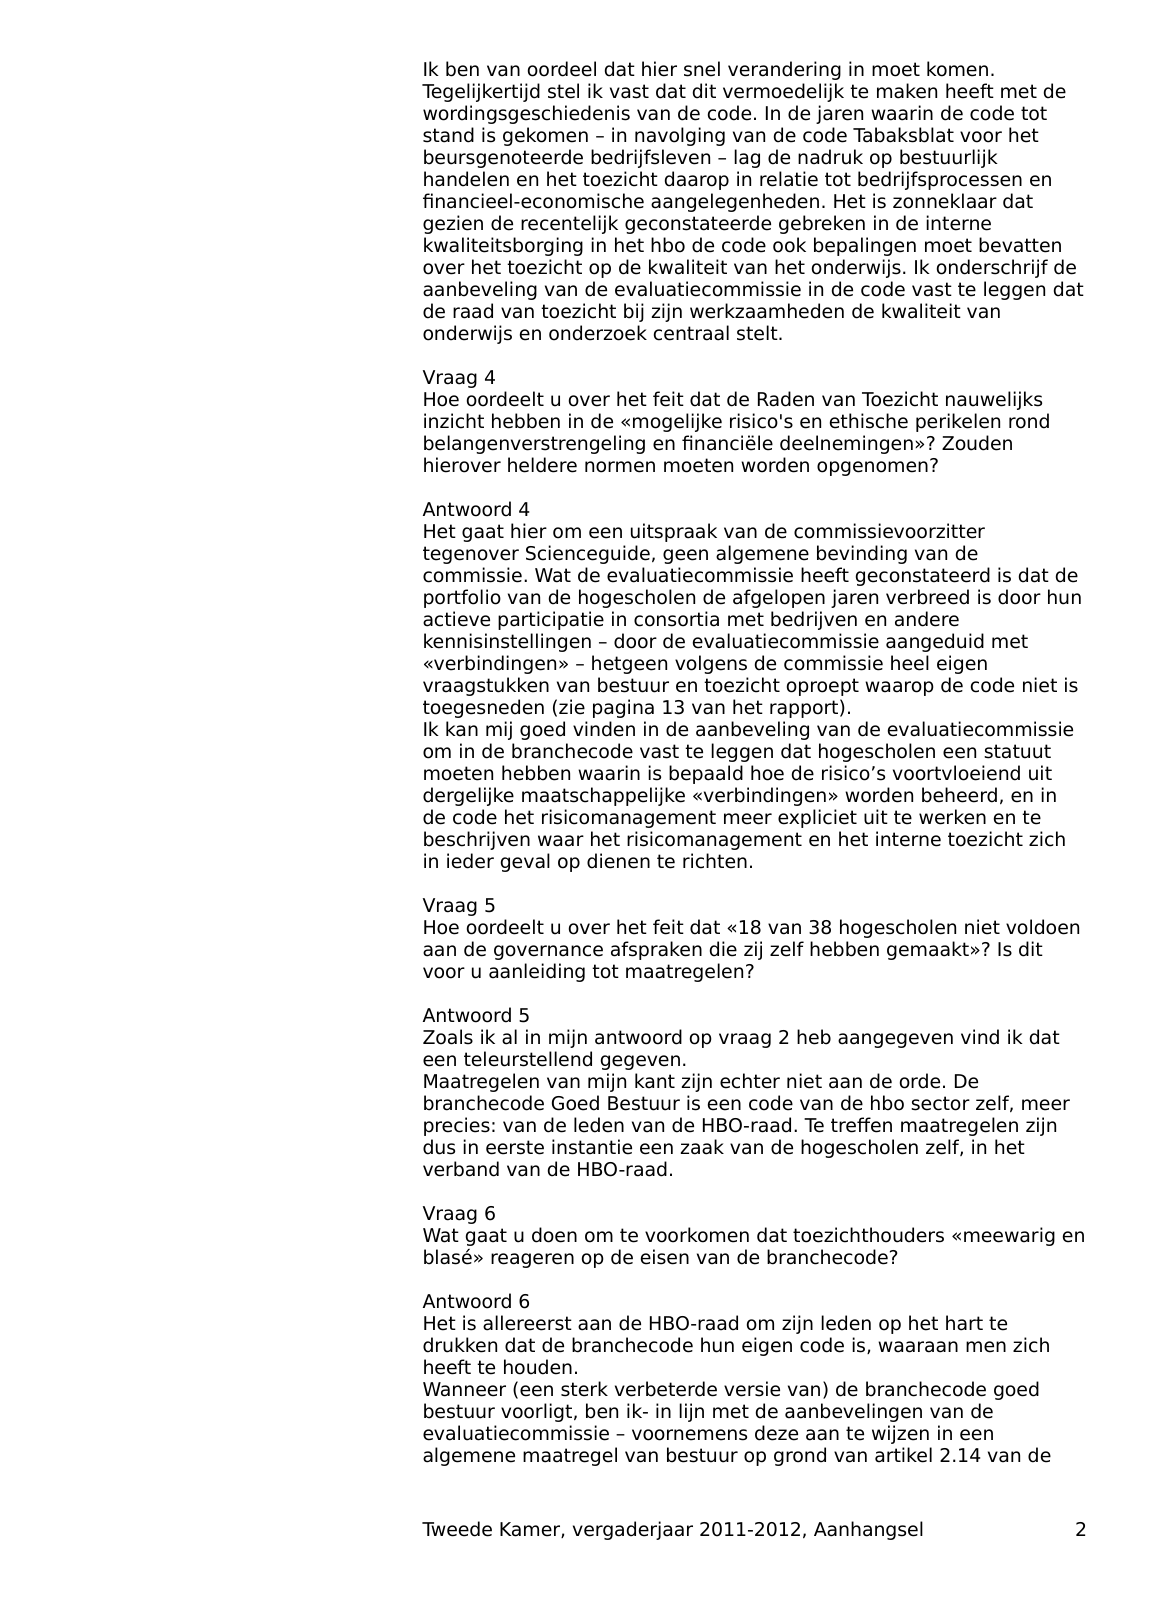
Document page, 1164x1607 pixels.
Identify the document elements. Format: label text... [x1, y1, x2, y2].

text Ik ben van oordeel dat hier snel verandering in moet komen. Tegelijkertijd stel ik vast dat dit vermoedelijk te maken heeft met de wordingsgeschiedenis van de code. In de jaren waarin de code tot stand is gekomen – in navolging van de code Tabaksblat voor het beursgenoteerde bedrijfsleven – lag de nadruk op bestuurlijk handelen en het toezicht daarop in relatie tot bedrijfsprocessen en financieel-economische aangelegenheden. Het is zonneklaar dat gezien de recentelijk geconstateerde gebreken in de interne kwaliteitsborging in het hbo de code ook bepalingen moet bevatten over het toezicht op de kwaliteit van het onderwijs. Ik onderschrijf de aanbeveling van de evaluatiecommissie in de code vast te leggen dat de raad van toezicht bij zijn werkzaamheden de kwaliteit van onderwijs en onderzoek centraal stelt. [422, 59, 1087, 345]
text Hoe oordeelt u over het feit dat «18 van 38 hogescholen niet voldoen aan de governance afspraken die zij zelf hebben gemaakt»? Is dit voor u aanleiding tot maatregelen? [422, 917, 1087, 983]
text Ik kan mij goed vinden in de aanbeveling van de evaluatiecommissie om in de branchecode vast te leggen dat hogescholen een statuut moeten hebben waarin is bepaald hoe de risico’s voortvloeiend uit dergelijke maatschappelijke «verbindingen» worden beheerd, en in de code het risicomanagement meer expliciet uit te werken en te beschrijven waar het risicomanagement en het interne toezicht zich in ieder geval op dienen te richten. [422, 719, 1087, 873]
text Antwoord 4 [422, 499, 1087, 521]
text Wanneer (een sterk verbeterde versie van) de branchecode goed bestuur voorligt, ben ik- in lijn met de aanbevelingen van de evaluatiecommissie – voornemens deze aan te wijzen in een algemene maatregel van bestuur op grond van artikel 2.14 van de [422, 1379, 1087, 1467]
text Wat gaat u doen om te voorkomen dat toezichthouders «meewarig en blasé» reageren op de eisen van de branchecode? [422, 1225, 1087, 1269]
text Het gaat hier om een uitspraak van de commissievoorzitter tegenover Scienceguide, geen algemene bevinding van de commissie. Wat de evaluatiecommissie heeft geconstateerd is dat de portfolio van de hogescholen de afgelopen jaren verbreed is door hun actieve participatie in consortia met bedrijven en andere kennisinstellingen – door de evaluatiecommissie aangeduid met «verbindingen» – hetgeen volgens de commissie heel eigen vraagstukken van bestuur en toezicht oproept waarop de code niet is toegesneden (zie pagina 13 van het rapport). [422, 521, 1087, 719]
text Het is allereerst aan de HBO-raad om zijn leden op het hart te drukken dat de branchecode hun eigen code is, waaraan men zich heeft te houden. [422, 1313, 1087, 1379]
text Antwoord 6 [422, 1291, 1087, 1313]
text Vraag 5 [422, 895, 1087, 917]
text Antwoord 5 [422, 1005, 1087, 1027]
text Vraag 6 [422, 1203, 1087, 1225]
text Maatregelen van mijn kant zijn echter niet aan de orde. De branchecode Goed Bestuur is een code van de hbo sector zelf, meer precies: van de leden van de HBO-raad. Te treffen maatregelen zijn dus in eerste instantie een zaak van de hogescholen zelf, in het verband van de HBO-raad. [422, 1071, 1087, 1181]
text Hoe oordeelt u over het feit dat de Raden van Toezicht nauwelijks inzicht hebben in de «mogelijke risico's en ethische perikelen rond belangenverstrengeling en financiële deelnemingen»? Zouden hierover heldere normen moeten worden opgenomen? [422, 389, 1087, 477]
text Zoals ik al in mijn antwoord op vraag 2 heb aangegeven vind ik dat een teleurstellend gegeven. [422, 1027, 1087, 1071]
text Vraag 4 [422, 367, 1087, 389]
